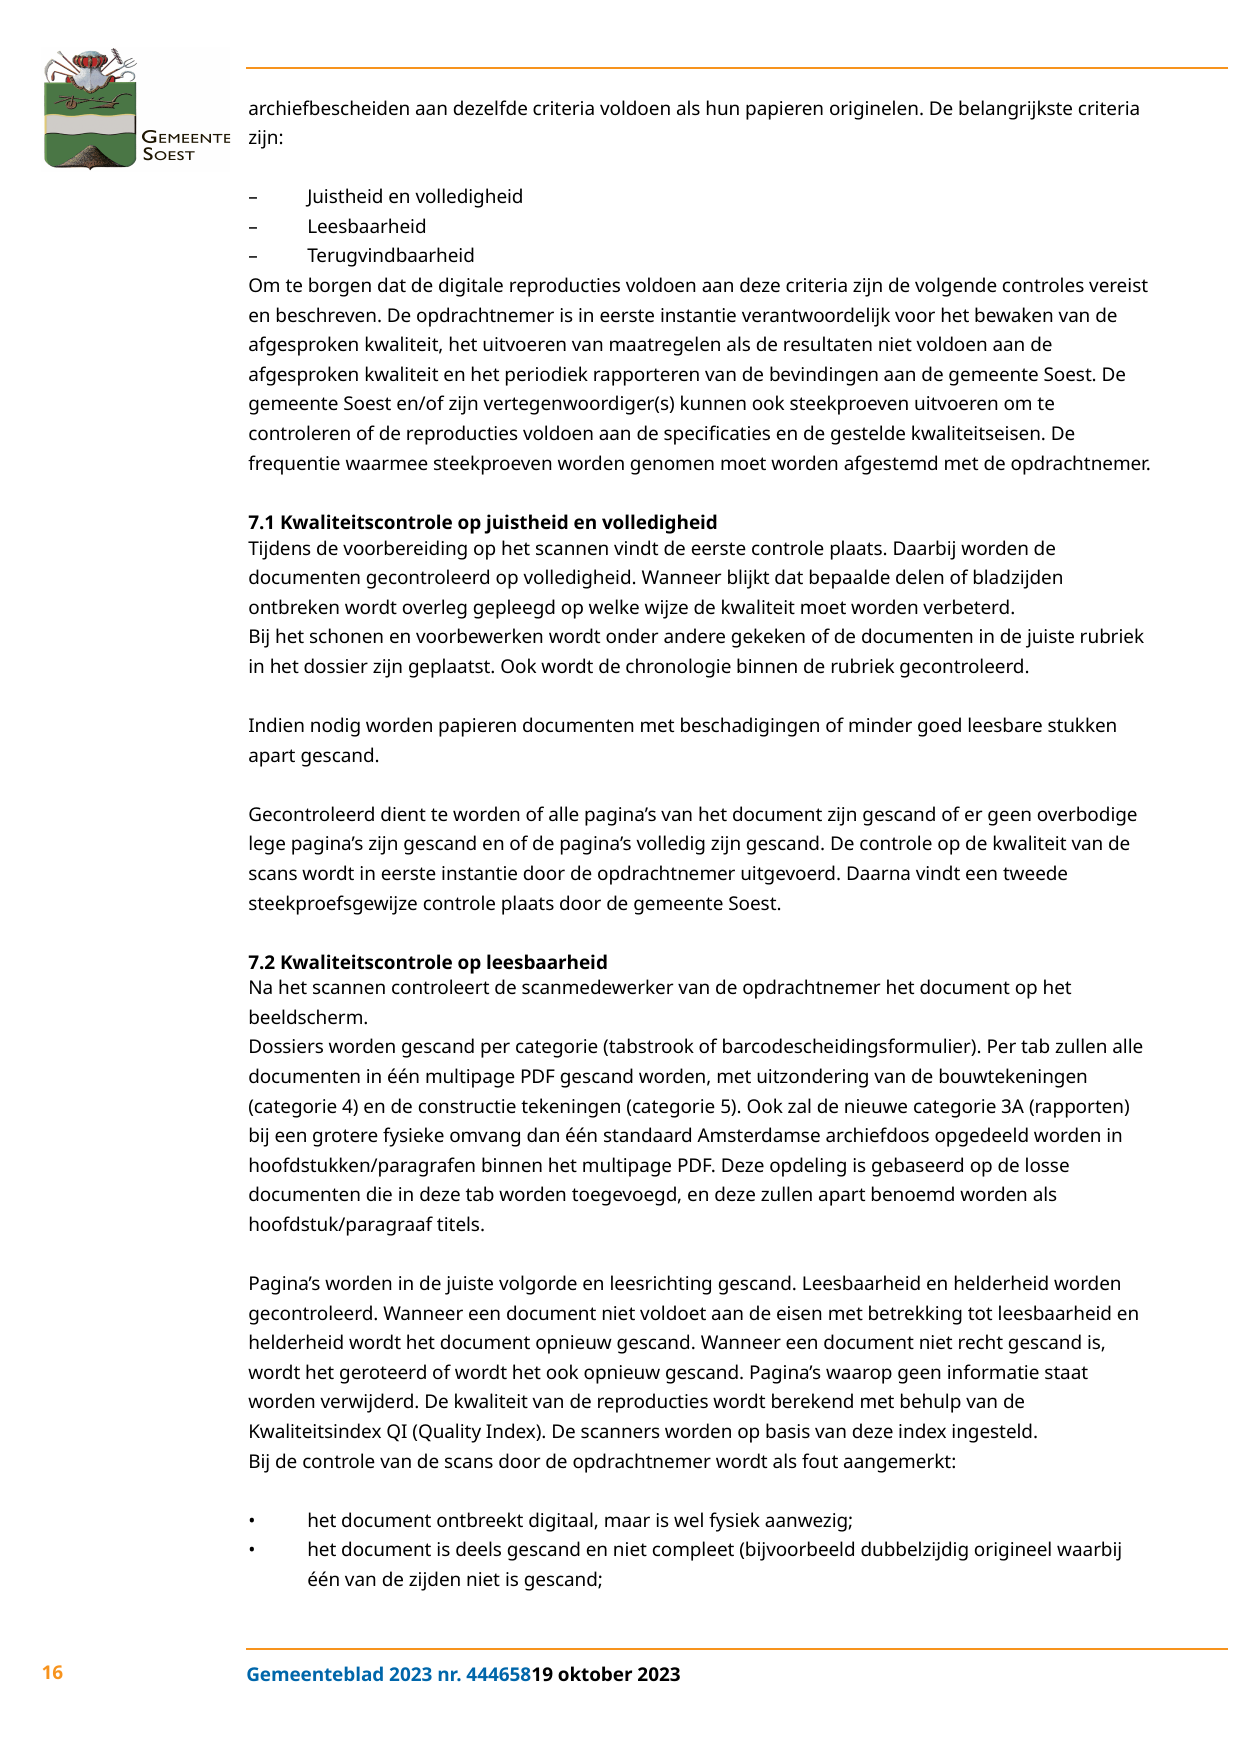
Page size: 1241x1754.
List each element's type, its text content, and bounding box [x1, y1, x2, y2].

text archiefbescheiden aan dezelfde criteria voldoen als hun papieren originelen. De belangrijkste criteria zijn: [248, 95, 1152, 150]
list Leesbaarheid [248, 213, 1152, 239]
text Dossiers worden gescand per categorie (tabstrook of barcodescheidingsformulier). Per tab zullen alle documenten in één multipage PDF gescand worden, met uitzondering van de bouwtekeningen (categorie 4) en de constructie tekeningen (categorie 5). Ook zal de nieuwe categorie 3A (rapporten) bij een grotere fysieke omvang dan één standaard Amsterdamse archiefdoos opgedeeld worden in hoofdstukken/paragrafen binnen het multipage PDF. Deze opdeling is gebaseerd op de losse documenten die in deze tab worden toegevoegd, en deze zullen apart benoemd worden als hoofdstuk/paragraaf titels. [248, 1034, 1152, 1237]
picture [41, 47, 231, 172]
text Pagina’s worden in de juiste volgorde en leesrichting gescand. Leesbaarheid en helderheid worden gecontroleerd. Wanneer een document niet voldoet aan de eisen met betrekking tot leesbaarheid en helderheid wordt het document opnieuw gescand. Wanneer een document niet recht gescand is, wordt het geroteerd of wordt het ook opnieuw gescand. Pagina’s waarop geen informatie staat worden verwijderd. De kwaliteit van de reproducties wordt berekend met behulp van de Kwaliteitsindex QI (Quality Index). De scanners worden op basis van deze index ingesteld. [248, 1270, 1152, 1444]
text Om te borgen dat de digitale reproducties voldoen aan deze criteria zijn de volgende controles vereist en beschreven. De opdrachtnemer is in eerste instantie verantwoordelijk voor het bewaken van de afgesproken kwaliteit, het uitvoeren van maatregelen als de resultaten niet voldoen aan de afgesproken kwaliteit en het periodiek rapporteren van de bevindingen aan de gemeente Soest. De gemeente Soest en/of zijn vertegenwoordiger(s) kunnen ook steekproeven uitvoeren om te controleren of de reproducties voldoen aan de specificaties en de gestelde kwaliteitseisen. De frequentie waarmee steekproeven worden genomen moet worden afgestemd met de opdrachtnemer. [248, 272, 1152, 476]
text 7.2 Kwaliteitscontrole op leesbaarheid [248, 949, 1152, 974]
list Terugvindbaarheid [248, 243, 1152, 268]
list het document ontbreekt digitaal, maar is wel fysiek aanwezig; [248, 1507, 1152, 1533]
text Gecontroleerd dient te worden of alle pagina’s van het document zijn gescand of er geen overbodige lege pagina’s zijn gescand en of de pagina’s volledig zijn gescand. De controle op de kwaliteit van de scans wordt in eerste instantie door de opdrachtnemer uitgevoerd. Daarna vindt een tweede steekproefsgewijze controle plaats door de gemeente Soest. [248, 801, 1152, 915]
text Na het scannen controleert de scanmedewerker van de opdrachtnemer het document op het beeldscherm. [248, 974, 1152, 1030]
text Bij het schonen en voorbewerken wordt onder andere gekeken of de documenten in de juiste rubriek in het dossier zijn geplaatst. Ook wordt de chronologie binnen de rubriek gecontroleerd. [248, 623, 1152, 679]
list Juistheid en volledigheid [248, 183, 1152, 209]
text Indien nodig worden papieren documenten met beschadigingen of minder goed leesbare stukken apart gescand. [248, 712, 1152, 767]
text Bij de controle van de scans door de opdrachtnemer wordt als fout aangemerkt: [248, 1448, 1152, 1474]
text 7.1 Kwaliteitscontrole op juistheid en volledigheid [248, 509, 1152, 535]
list het document is deels gescand en niet compleet (bijvoorbeeld dubbelzijdig origineel waarbij één van de zijden niet is gescand; [248, 1537, 1152, 1592]
text Tijdens de voorbereiding op het scannen vindt de eerste controle plaats. Daarbij worden de documenten gecontroleerd op volledigheid. Wanneer blijkt dat bepaalde delen of bladzijden ontbreken wordt overleg gepleegd op welke wijze de kwaliteit moet worden verbeterd. [248, 535, 1152, 619]
